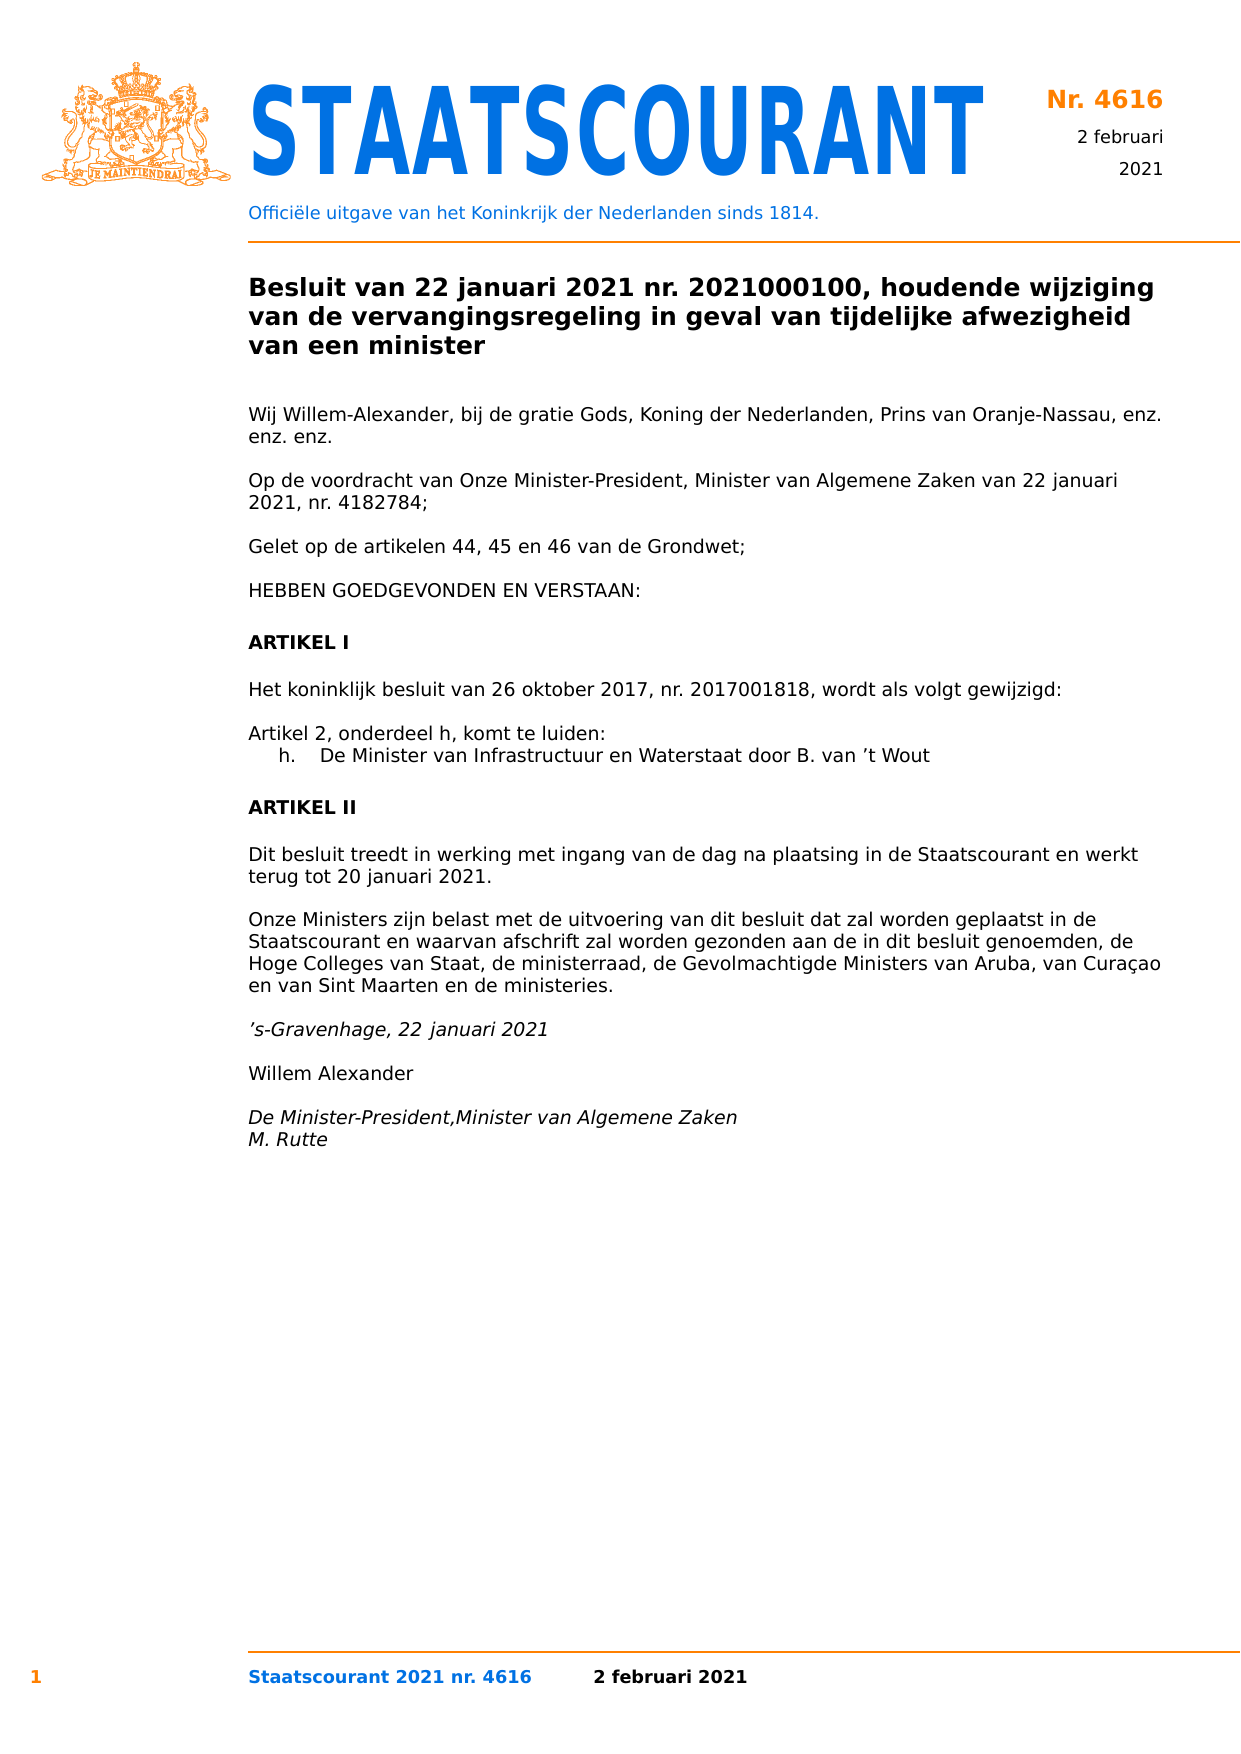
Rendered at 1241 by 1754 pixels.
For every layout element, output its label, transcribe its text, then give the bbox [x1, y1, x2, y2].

text Wij Willem-Alexander, bij de gratie Gods, Koning der Nederlanden, Prins van Oranje-Nassau, enz. enz. enz. [248, 404, 1163, 448]
table_cell Officiële uitgave van het Koninkrijk der Nederlanden sinds 1814. [248, 203, 1240, 241]
text Willem Alexander [248, 1063, 1163, 1085]
text ’s-Gravenhage, 22 januari 2021 [248, 1019, 1163, 1041]
table_header STAATSCOURANT [248, 62, 998, 203]
table_header [25, 62, 248, 241]
text Het koninklijk besluit van 26 oktober 2017, nr. 2017001818, wordt als volgt gewijzigd: [248, 679, 1163, 701]
picture [41, 62, 231, 186]
text Gelet op de artikelen 44, 45 en 46 van de Grondwet; [248, 536, 1163, 558]
table_header Nr. 4616 [998, 62, 1240, 121]
subtitle ARTIKEL II [248, 797, 1163, 818]
text De Minister-President,Minister van Algemene Zaken M. Rutte [248, 1107, 1163, 1151]
subtitle ARTIKEL I [248, 632, 1163, 654]
text h. De Minister van Infrastructuur en Waterstaat door B. van ’t Wout [278, 744, 1163, 767]
text HEBBEN GOEDGEVONDEN EN VERSTAAN: [248, 580, 1163, 602]
table_cell 2 februari [998, 121, 1240, 153]
text Dit besluit treedt in werking met ingang van de dag na plaatsing in de Staatscourant en werkt terug tot 20 januari 2021. [248, 843, 1163, 887]
subtitle Besluit van 22 januari 2021 nr. 2021000100, houdende wijziging van de vervangingsregeling in geval van tijdelijke afwezigheid van een minister [248, 273, 1163, 361]
table_cell 2021 [998, 153, 1240, 203]
text Artikel 2, onderdeel h, komt te luiden: [248, 723, 1163, 744]
text Onze Ministers zijn belast met de uitvoering van dit besluit dat zal worden geplaatst in de Staatscourant en waarvan afschrift zal worden gezonden aan de in dit besluit genoemden, de Hoge Colleges van Staat, de ministerraad, de Gevolmachtigde Ministers van Aruba, van Curaçao en van Sint Maarten en de ministeries. [248, 909, 1163, 997]
text Op de voordracht van Onze Minister-President, Minister van Algemene Zaken van 22 januari 2021, nr. 4182784; [248, 470, 1163, 514]
